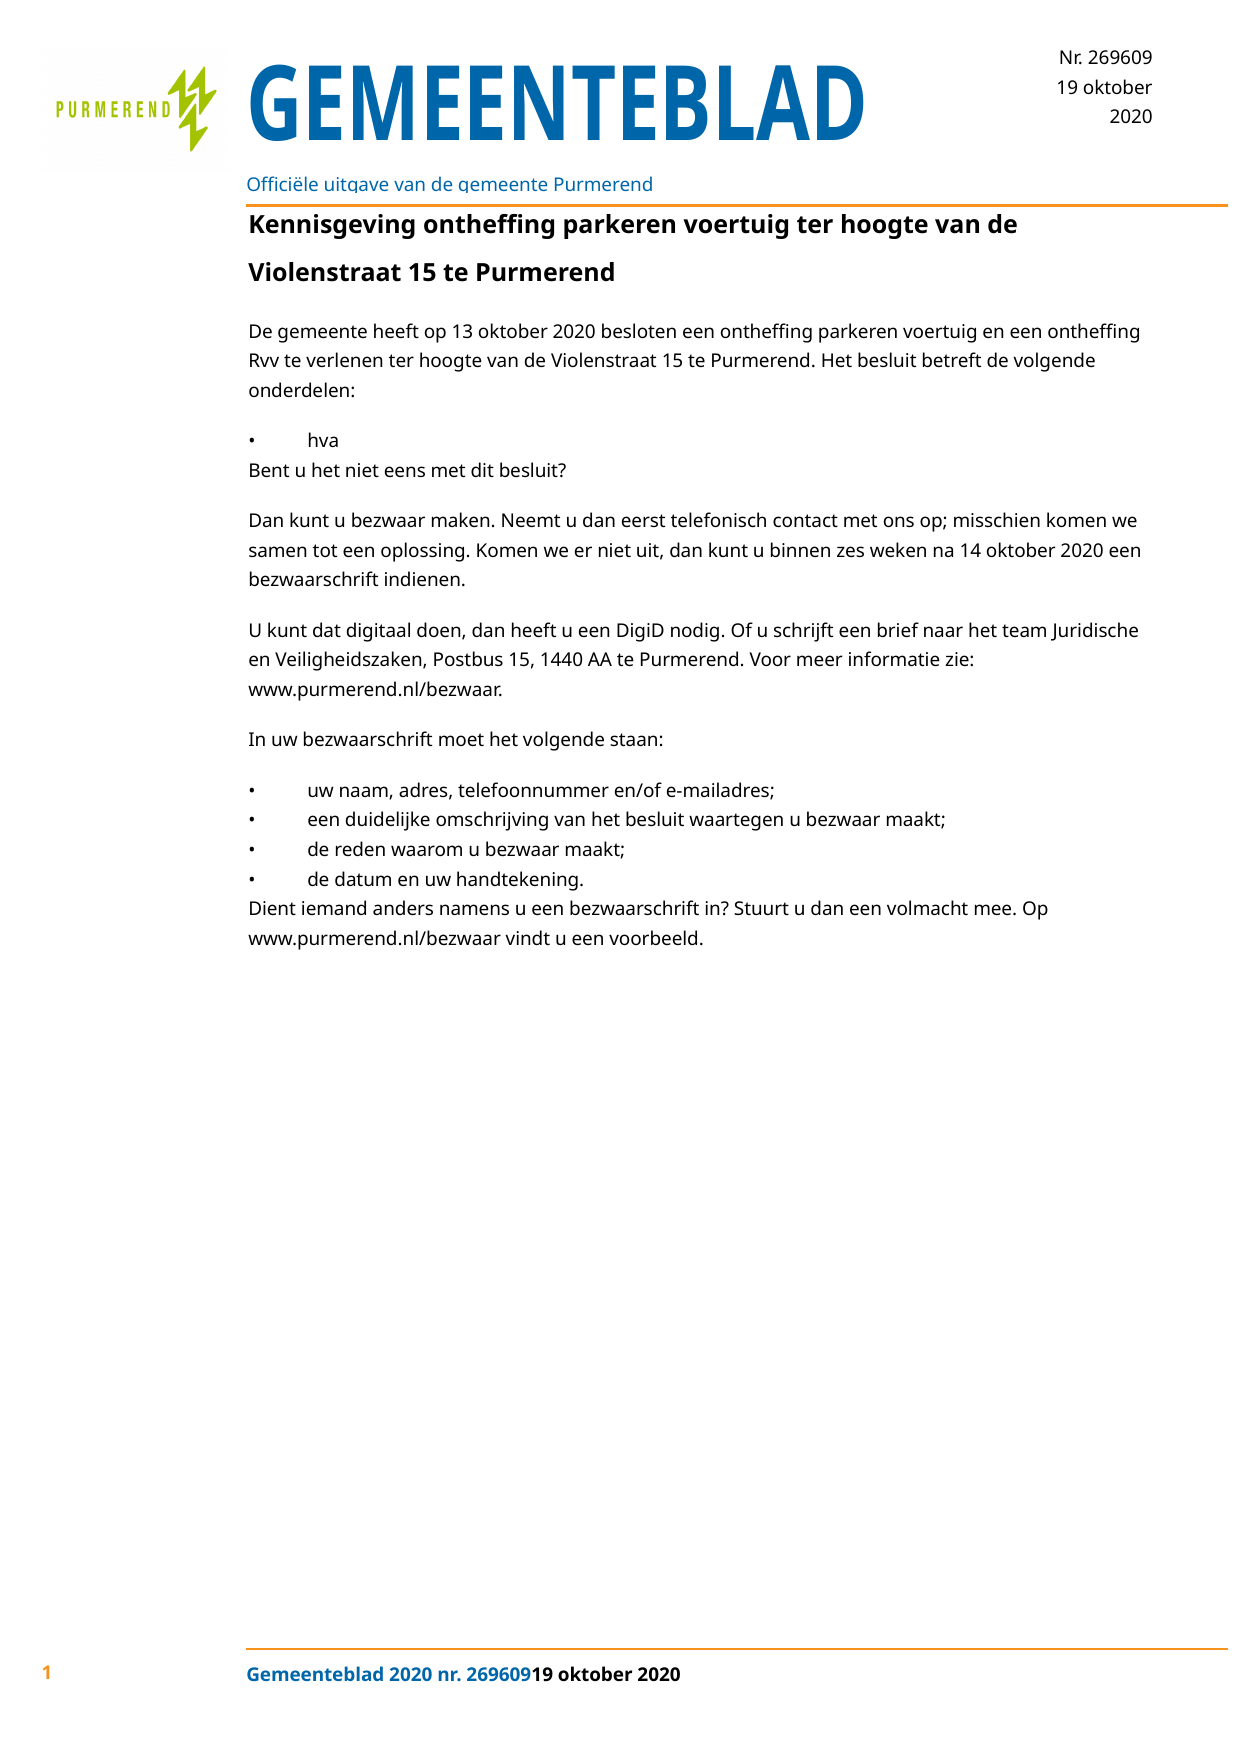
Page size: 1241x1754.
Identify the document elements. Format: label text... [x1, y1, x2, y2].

list de reden waarom u bezwaar maakt; [248, 836, 1152, 862]
text De gemeente heeft op 13 oktober 2020 besloten een ontheffing parkeren voertuig en een ontheffing Rvv te verlenen ter hoogte van de Violenstraat 15 te Purmerend. Het besluit betreft de volgende onderdelen: [248, 318, 1152, 403]
text U kunt dat digitaal doen, dan heeft u een DigiD nodig. Of u schrijft een brief naar het team Juridische en Veiligheidszaken, Postbus 15, 1440 AA te Purmerend. Voor meer informatie zie: www.purmerend.nl/bezwaar. [248, 617, 1152, 702]
picture [41, 47, 231, 172]
list de datum en uw handtekening. [248, 866, 1152, 892]
text Bent u het niet eens met dit besluit? [248, 457, 1152, 483]
text Dient iemand anders namens u een bezwaarschrift in? Stuurt u dan een volmacht mee. Op www.purmerend.nl/bezwaar vindt u een voorbeeld. [248, 895, 1152, 951]
list een duidelijke omschrijving van het besluit waartegen u bezwaar maakt; [248, 807, 1152, 832]
text Dan kunt u bezwaar maken. Neemt u dan eerst telefonisch contact met ons op; misschien komen we samen tot een oplossing. Komen we er niet uit, dan kunt u binnen zes weken na 14 oktober 2020 een bezwaarschrift indienen. [248, 507, 1152, 592]
text Kennisgeving ontheffing parkeren voertuig ter hoogte van de Violenstraat 15 te Purmerend [248, 207, 1152, 288]
list uw naam, adres, telefoonnummer en/of e-mailadres; [248, 777, 1152, 803]
list hva [248, 427, 1152, 453]
text In uw bezwaarschrift moet het volgende staan: [248, 727, 1152, 752]
